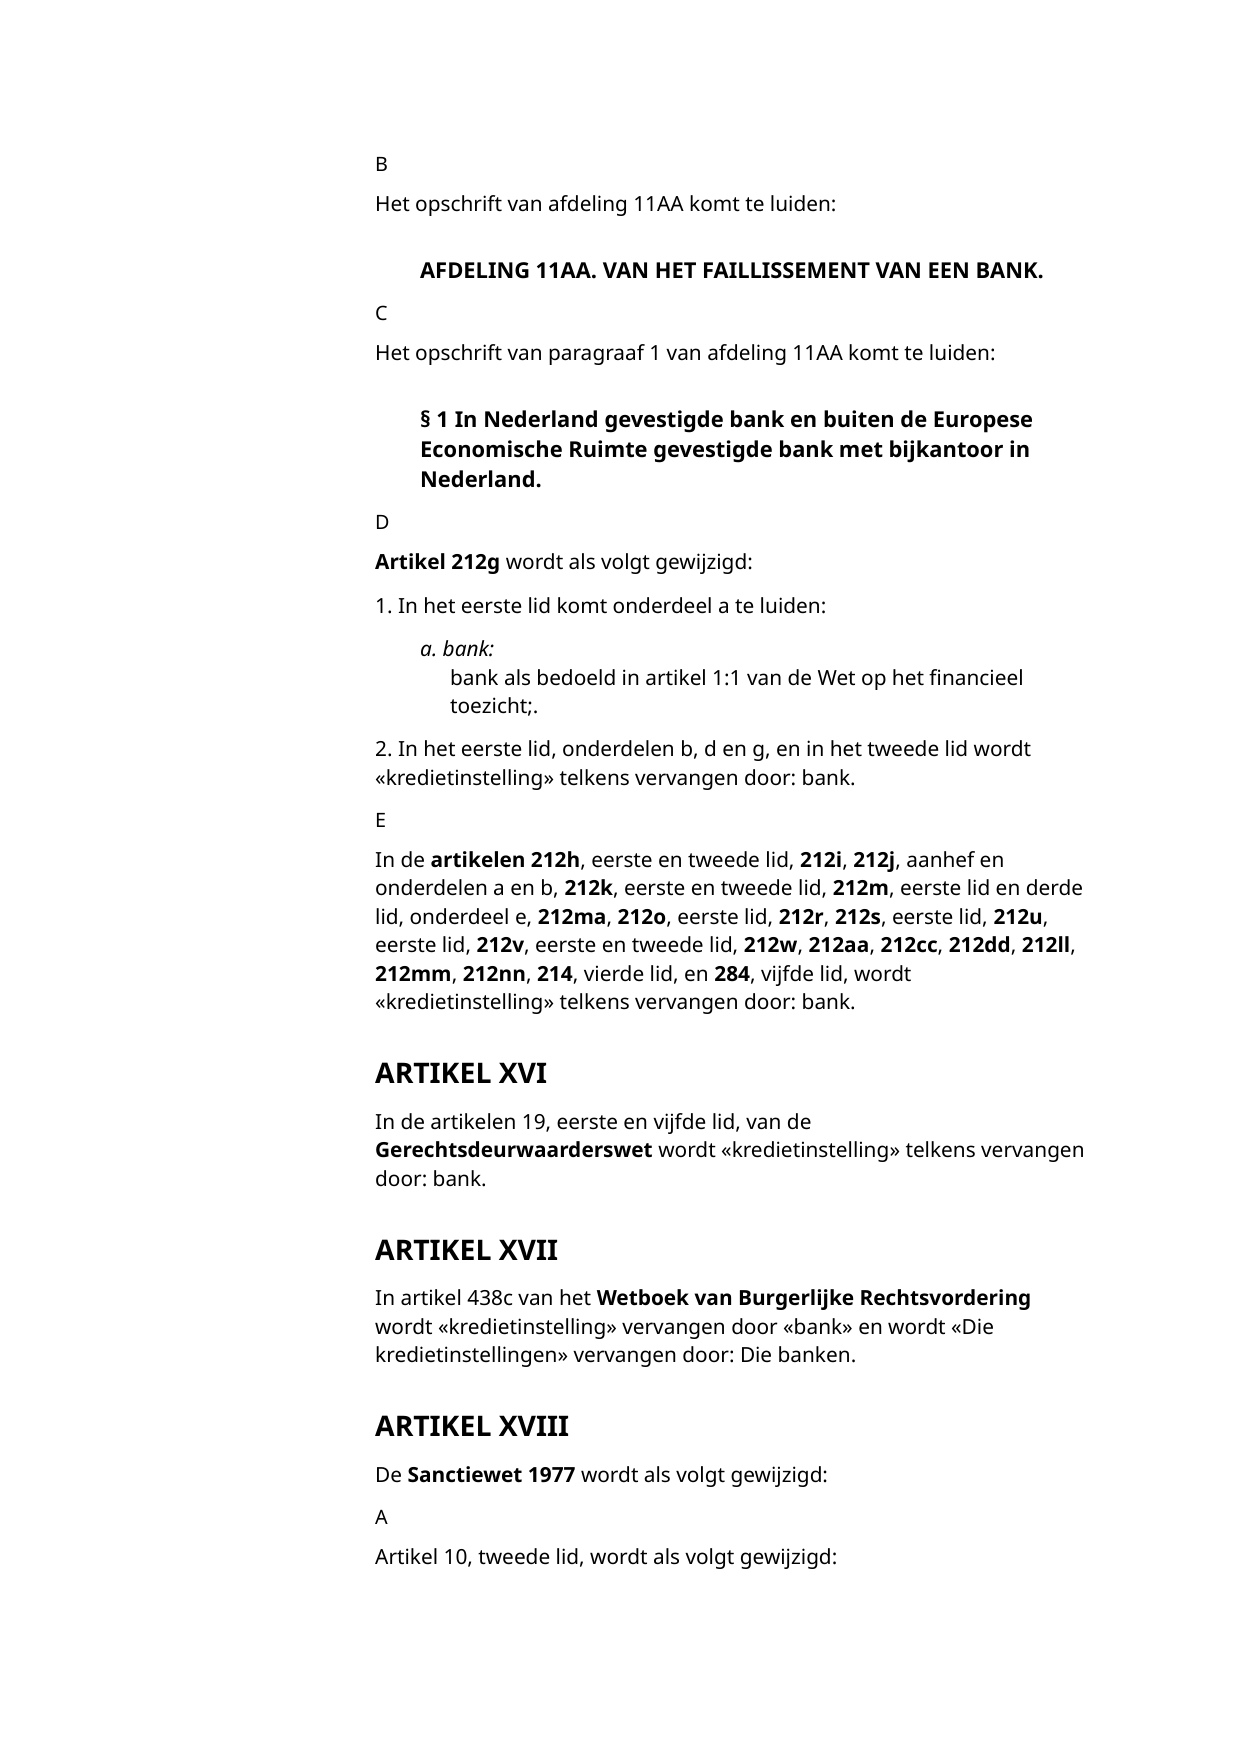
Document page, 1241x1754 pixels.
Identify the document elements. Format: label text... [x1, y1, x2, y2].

text B [375, 150, 1090, 177]
text A [375, 1503, 1090, 1530]
subtitle ARTIKEL XVII [375, 1230, 1090, 1268]
text 1. In het eerste lid komt onderdeel a te luiden: [375, 591, 1090, 619]
subtitle AFDELING 11AA. VAN HET FAILLISSEMENT VAN EEN BANK. [420, 255, 1090, 284]
text D [375, 508, 1090, 536]
text Artikel 212g wordt als volgt gewijzigd: [375, 547, 1090, 576]
subtitle ARTIKEL XVIII [375, 1406, 1090, 1445]
text Het opschrift van afdeling 11AA komt te luiden: [375, 189, 1090, 217]
text a. bank: [420, 634, 1090, 663]
text 2. In het eerste lid, onderdelen b, d en g, en in het tweede lid wordt «kredietinstelling» telkens vervangen door: bank. [375, 734, 1090, 791]
subtitle § 1 In Nederland gevestigde bank en buiten de Europese Economische Ruimte gevestigde bank met bijkantoor in Nederland. [420, 404, 1090, 493]
text Het opschrift van paragraaf 1 van afdeling 11AA komt te luiden: [375, 338, 1090, 367]
text C [375, 299, 1090, 326]
subtitle ARTIKEL XVI [375, 1053, 1090, 1092]
text In de artikelen 19, eerste en vijfde lid, van de Gerechtsdeurwaarderswet wordt «kredietinstelling» telkens vervangen door: bank. [375, 1107, 1090, 1192]
text bank als bedoeld in artikel 1:1 van de Wet op het financieel toezicht;. [450, 663, 1090, 719]
text In de artikelen 212h, eerste en tweede lid, 212i, 212j, aanhef en onderdelen a en b, 212k, eerste en tweede lid, 212m, eerste lid en derde lid, onderdeel e, 212ma, 212o, eerste lid, 212r, 212s, eerste lid, 212u, eerste lid, 212v, eerste en tweede lid, 212w, 212aa, 212cc, 212dd, 212ll, 212mm, 212nn, 214, vierde lid, en 284, vijfde lid, wordt «kredietinstelling» telkens vervangen door: bank. [375, 845, 1090, 1016]
text De Sanctiewet 1977 wordt als volgt gewijzigd: [375, 1460, 1090, 1488]
text E [375, 806, 1090, 833]
text In artikel 438c van het Wetboek van Burgerlijke Rechtsvordering wordt «kredietinstelling» vervangen door «bank» en wordt «Die kredietinstellingen» vervangen door: Die banken. [375, 1283, 1090, 1369]
text Artikel 10, tweede lid, wordt als volgt gewijzigd: [375, 1542, 1090, 1570]
